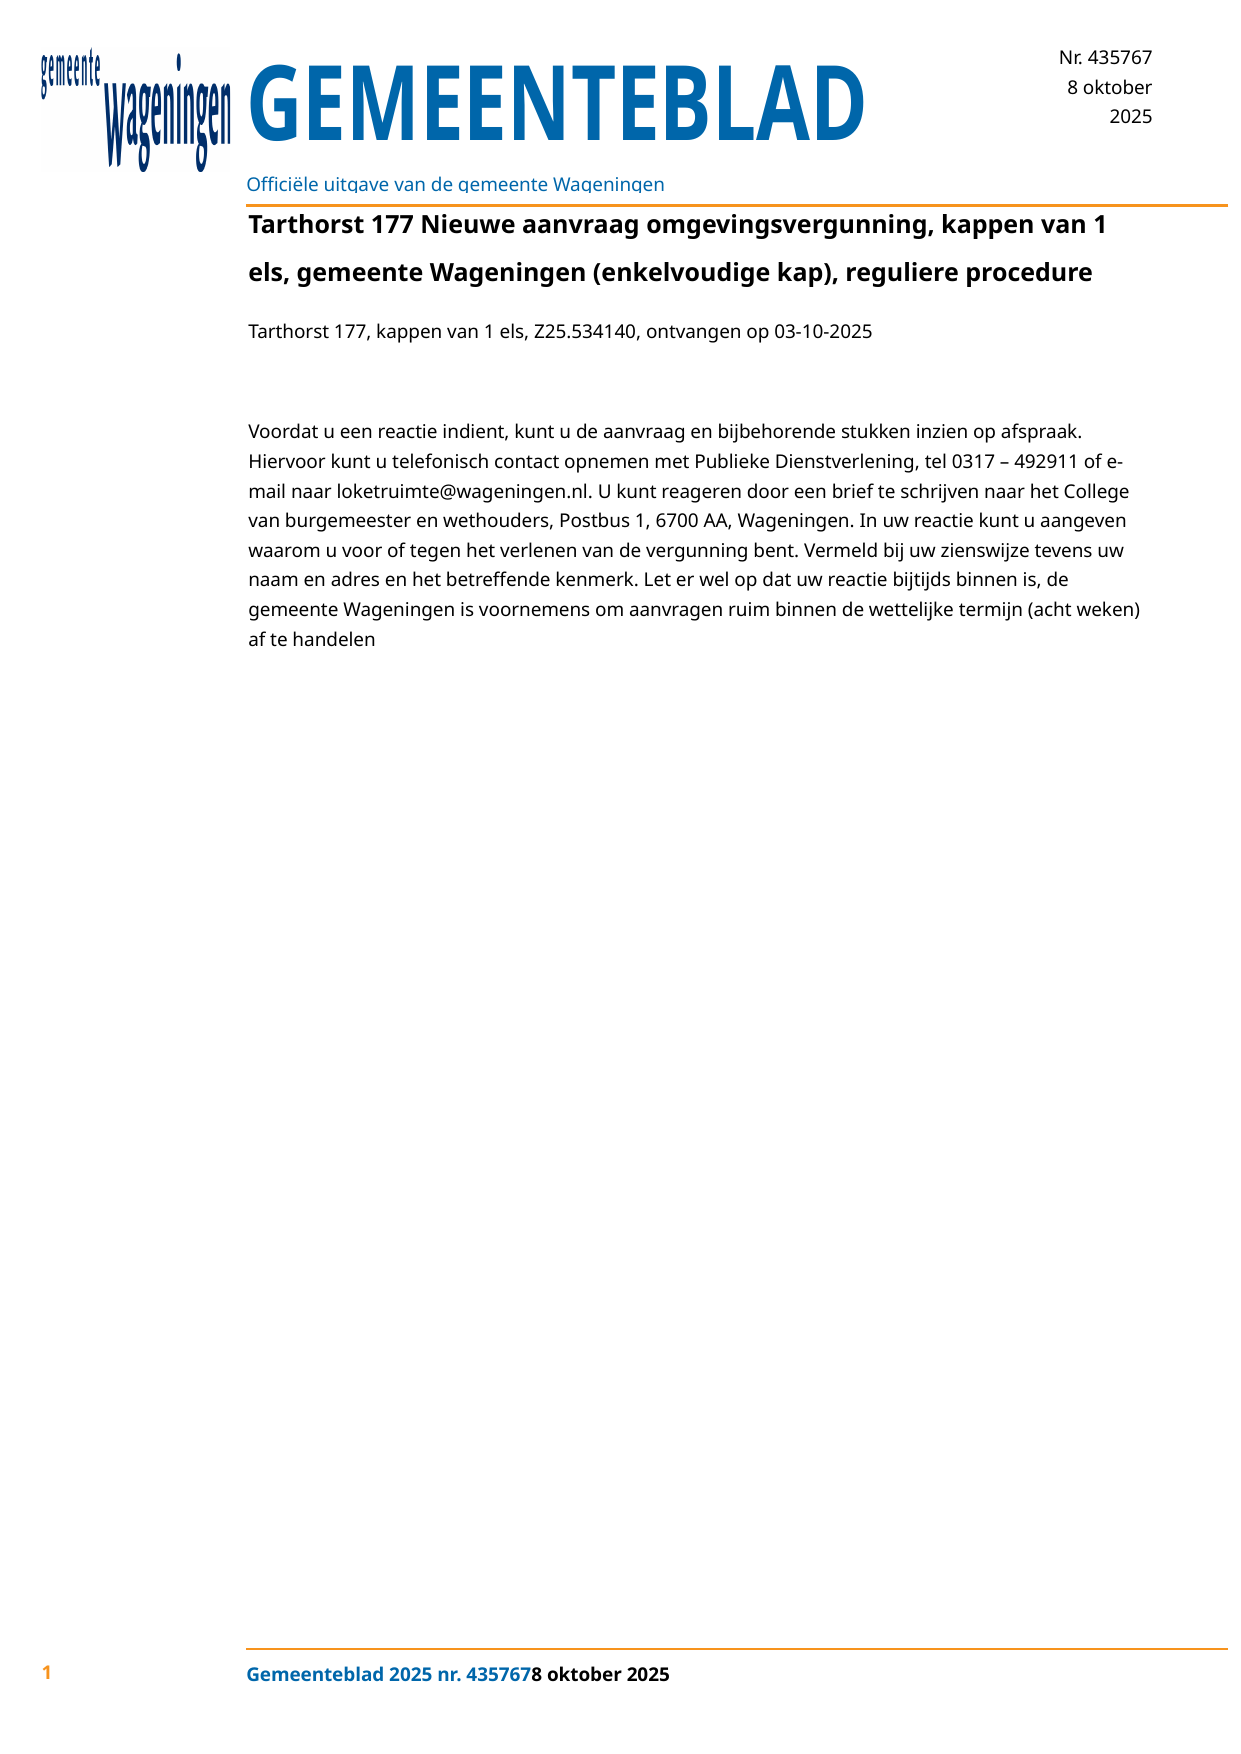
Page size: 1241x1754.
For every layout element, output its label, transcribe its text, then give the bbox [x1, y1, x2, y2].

text Voordat u een reactie indient, kunt u de aanvraag en bijbehorende stukken inzien op afspraak. Hiervoor kunt u telefonisch contact opnemen met Publieke Dienstverlening, tel 0317 – 492911 of e-mail naar loketruimte@wageningen.nl. U kunt reageren door een brief te schrijven naar het College van burgemeester en wethouders, Postbus 1, 6700 AA, Wageningen. In uw reactie kunt u aangeven waarom u voor of tegen het verlenen van de vergunning bent. Vermeld bij uw zienswijze tevens uw naam en adres en het betreffende kenmerk. Let er wel op dat uw reactie bijtijds binnen is, de gemeente Wageningen is voornemens om aanvragen ruim binnen de wettelijke termijn (acht weken) af te handelen [248, 419, 1152, 652]
text Tarthorst 177, kappen van 1 els, Z25.534140, ontvangen op 03-10-2025 [248, 318, 1152, 344]
picture [41, 47, 231, 172]
text Tarthorst 177 Nieuwe aanvraag omgevingsvergunning, kappen van 1 els, gemeente Wageningen (enkelvoudige kap), reguliere procedure [248, 207, 1152, 288]
